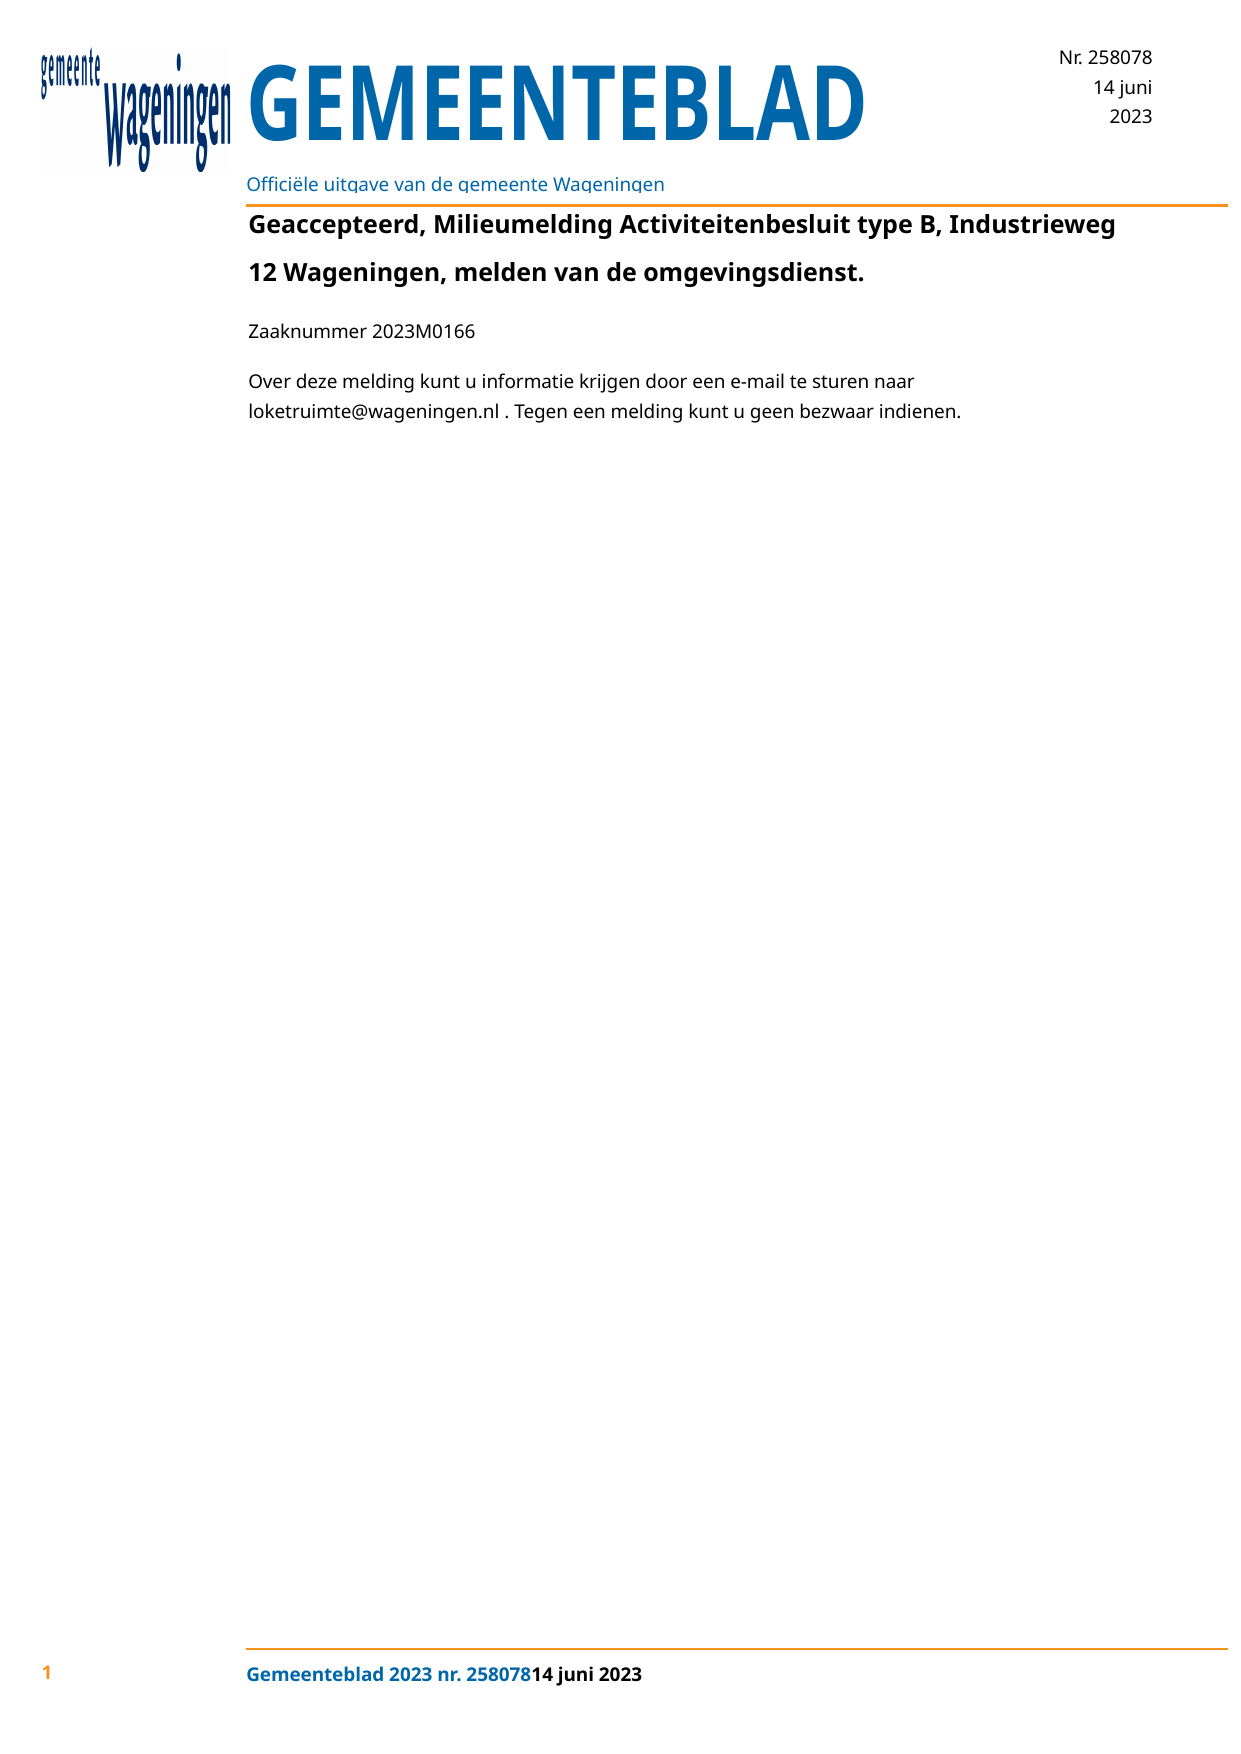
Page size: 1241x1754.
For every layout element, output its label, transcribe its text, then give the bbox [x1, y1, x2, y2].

text Zaaknummer 2023M0166 [248, 318, 1152, 344]
text Geaccepteerd, Milieumelding Activiteitenbesluit type B, Industrieweg 12 Wageningen, melden van de omgevingsdienst. [248, 207, 1152, 288]
text Over deze melding kunt u informatie krijgen door een e-mail te sturen naar loketruimte@wageningen.nl . Tegen een melding kunt u geen bezwaar indienen. [248, 368, 1152, 424]
picture [41, 47, 231, 172]
